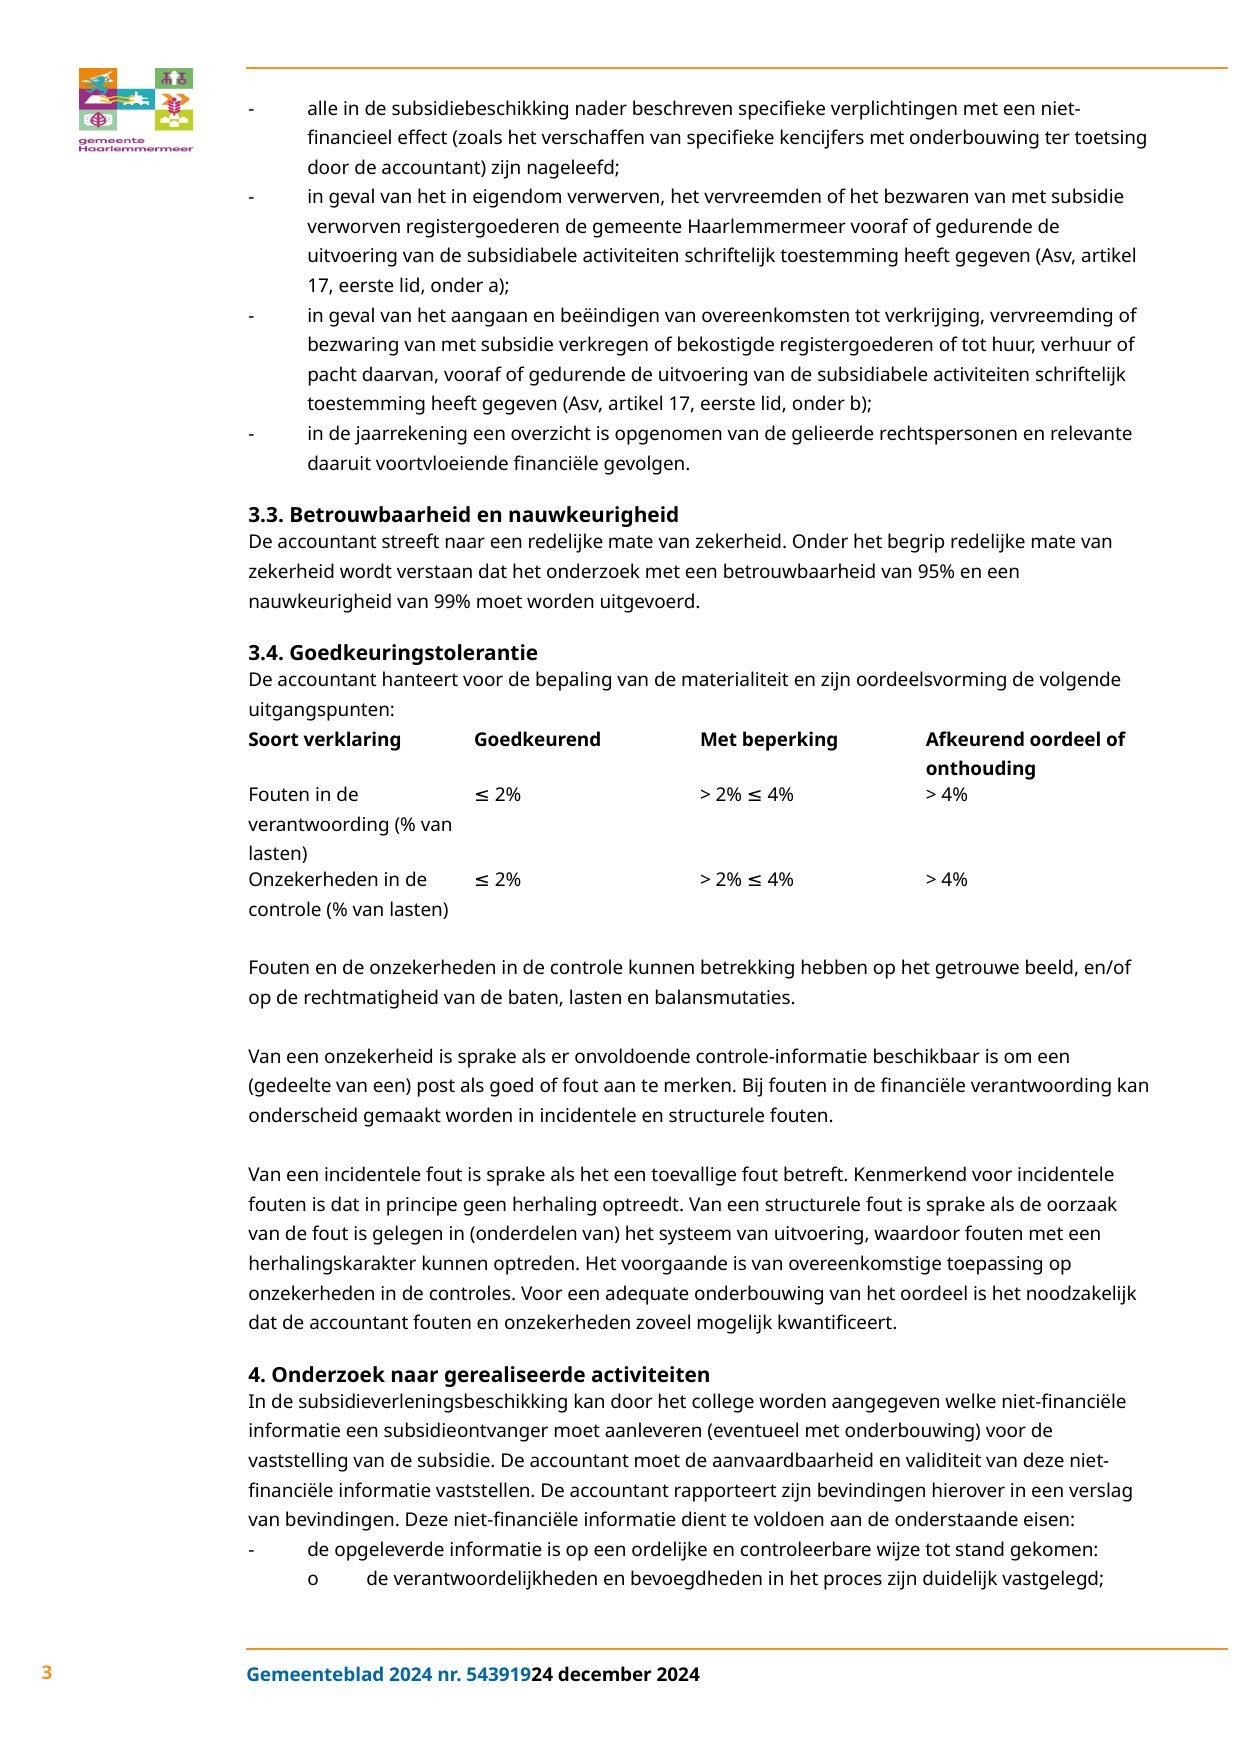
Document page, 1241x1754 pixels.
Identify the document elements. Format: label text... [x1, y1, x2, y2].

table_cell > 4% [926, 781, 1152, 866]
text 3.4. Goedkeuringstolerantie [248, 638, 1152, 667]
text 3.3. Betrouwbaarheid en nauwkeurigheid [248, 500, 1152, 529]
table_cell ≤ 2% [474, 866, 700, 921]
text De accountant hanteert voor de bepaling van de materialiteit en zijn oordeelsvorming de volgende uitgangspunten: [248, 667, 1152, 722]
table_header Afkeurend oordeel of onthouding [926, 726, 1152, 781]
table_cell > 2% ≤ 4% [700, 781, 926, 866]
table_cell > 2% ≤ 4% [700, 866, 926, 921]
table_header Met beperking [700, 726, 926, 781]
text Van een onzekerheid is sprake als er onvoldoende controle-informatie beschikbaar is om een (gedeelte van een) post als goed of fout aan te merken. Bij fouten in de financiële verantwoording kan onderscheid gemaakt worden in incidentele en structurele fouten. [248, 1043, 1152, 1128]
table_cell > 4% [926, 866, 1152, 921]
text Fouten en de onzekerheden in de controle kunnen betrekking hebben op het getrouwe beeld, en/of op de rechtmatigheid van de baten, lasten en balansmutaties. [248, 954, 1152, 1009]
table_cell ≤ 2% [474, 781, 700, 866]
list in de jaarrekening een overzicht is opgenomen van de gelieerde rechtspersonen en relevante daaruit voortvloeiende financiële gevolgen. [248, 420, 1152, 476]
table_cell Fouten in de verantwoording (% van lasten) [248, 781, 474, 866]
table_cell Onzekerheden in de controle (% van lasten) [248, 866, 474, 921]
list in geval van het aangaan en beëindigen van overeenkomsten tot verkrijging, vervreemding of bezwaring van met subsidie verkregen of bekostigde registergoederen of tot huur, verhuur of pacht daarvan, vooraf of gedurende de uitvoering van de subsidiabele activiteiten schriftelijk toestemming heeft gegeven (Asv, artikel 17, eerste lid, onder b); [248, 302, 1152, 416]
table_header Goedkeurend [474, 726, 700, 781]
list de verantwoordelijkheden en bevoegdheden in het proces zijn duidelijk vastgelegd; [307, 1566, 1152, 1591]
text In de subsidieverleningsbeschikking kan door het college worden aangegeven welke niet-financiële informatie een subsidieontvanger moet aanleveren (eventueel met onderbouwing) voor de vaststelling van de subsidie. De accountant moet de aanvaardbaarheid en validiteit van deze niet-financiële informatie vaststellen. De accountant rapporteert zijn bevindingen hierover in een verslag van bevindingen. Deze niet-financiële informatie dient te voldoen aan de onderstaande eisen: [248, 1388, 1152, 1532]
list alle in de subsidiebeschikking nader beschreven specifieke verplichtingen met een niet-financieel effect (zoals het verschaffen van specifieke kencijfers met onderbouwing ter toetsing door de accountant) zijn nageleefd; [248, 95, 1152, 180]
text 4. Onderzoek naar gerealiseerde activiteiten [248, 1360, 1152, 1388]
text De accountant streeft naar een redelijke mate van zekerheid. Onder het begrip redelijke mate van zekerheid wordt verstaan dat het onderzoek met een betrouwbaarheid van 95% en een nauwkeurigheid van 99% moet worden uitgevoerd. [248, 529, 1152, 613]
table_header Soort verklaring [248, 726, 474, 781]
picture [41, 47, 231, 172]
list de opgeleverde informatie is op een ordelijke en controleerbare wijze tot stand gekomen: [248, 1536, 1152, 1562]
text Van een incidentele fout is sprake als het een toevallige fout betreft. Kenmerkend voor incidentele fouten is dat in principe geen herhaling optreedt. Van een structurele fout is sprake als de oorzaak van de fout is gelegen in (onderdelen van) het systeem van uitvoering, waardoor fouten met een herhalingskarakter kunnen optreden. Het voorgaande is van overeenkomstige toepassing op onzekerheden in de controles. Voor een adequate onderbouwing van het oordeel is het noodzakelijk dat de accountant fouten en onzekerheden zoveel mogelijk kwantificeert. [248, 1161, 1152, 1335]
list in geval van het in eigendom verwerven, het vervreemden of het bezwaren van met subsidie verworven registergoederen de gemeente Haarlemmermeer vooraf of gedurende de uitvoering van de subsidiabele activiteiten schriftelijk toestemming heeft gegeven (Asv, artikel 17, eerste lid, onder a); [248, 183, 1152, 298]
